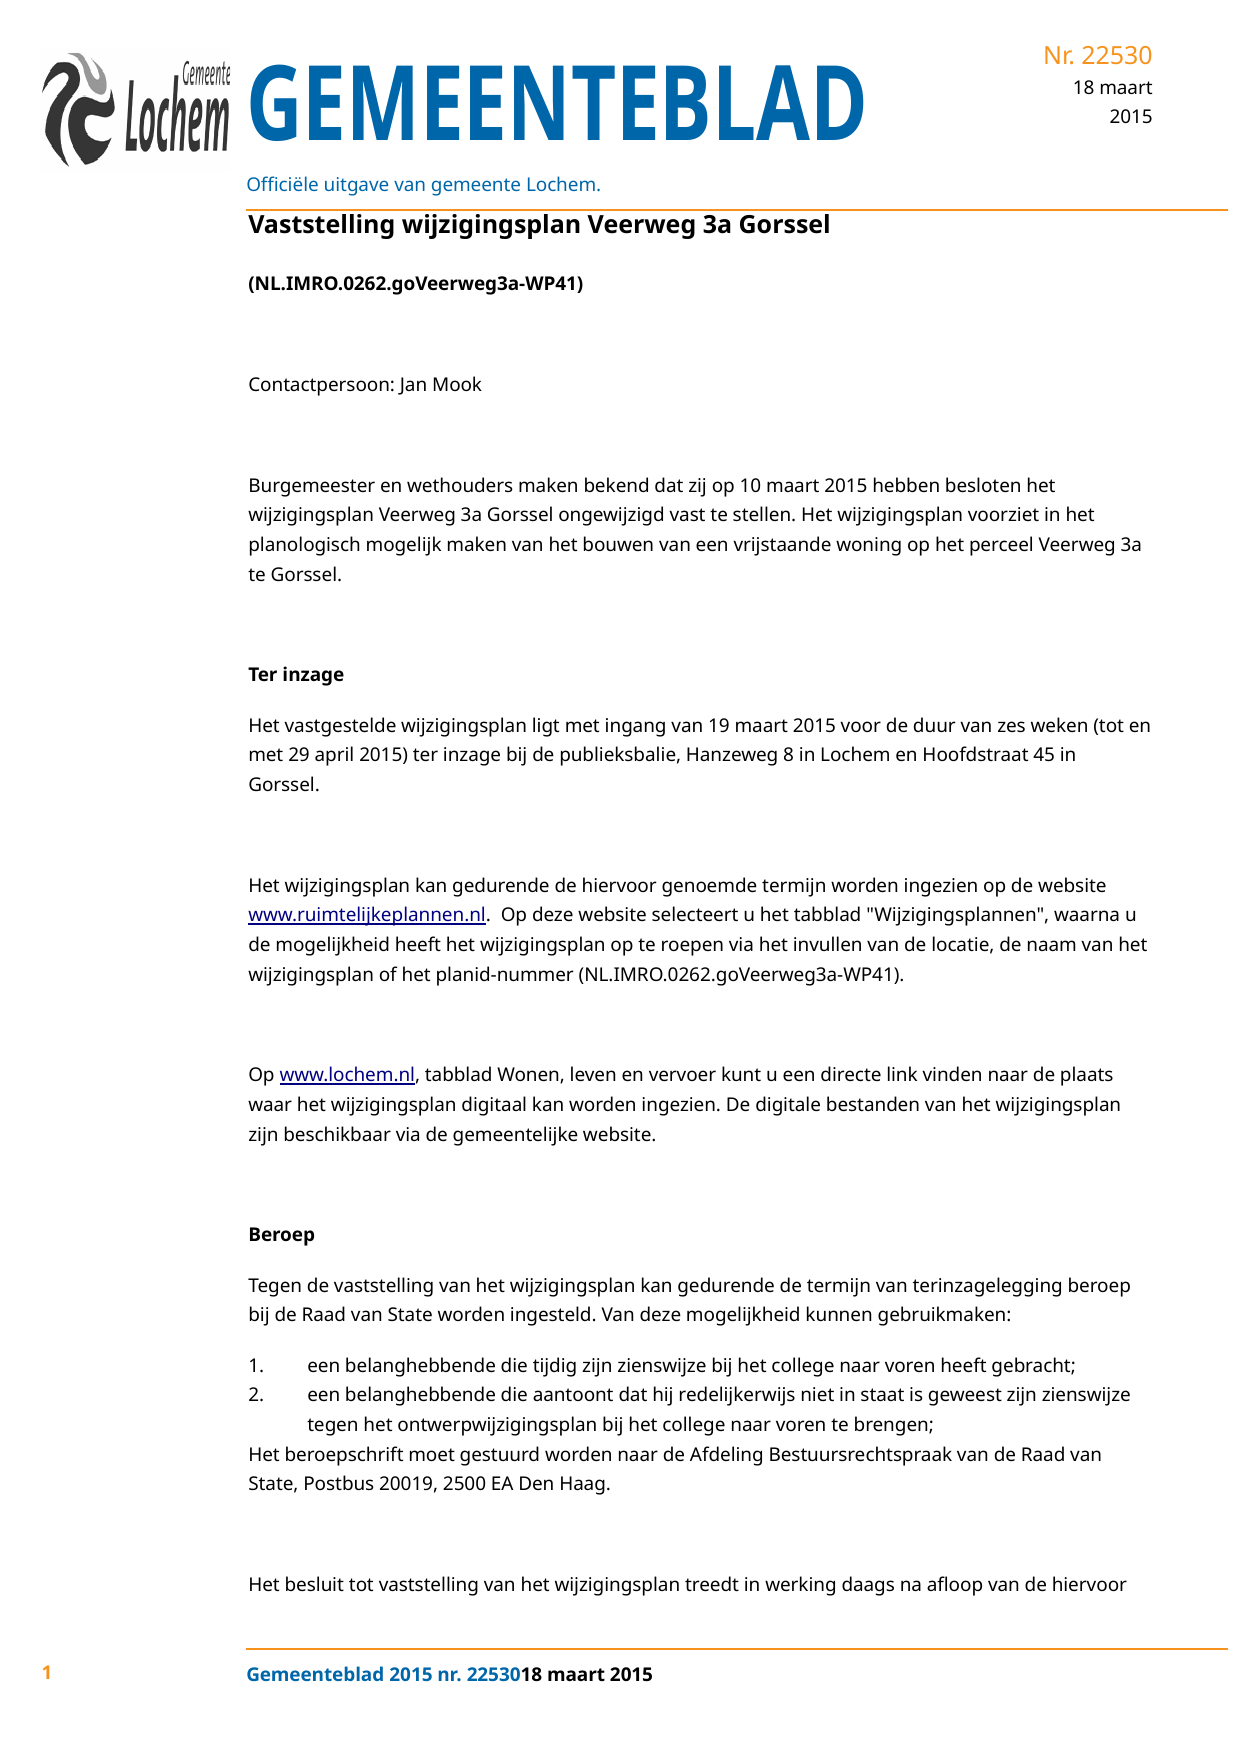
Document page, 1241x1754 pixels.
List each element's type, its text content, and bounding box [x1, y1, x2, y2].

text Vaststelling wijzigingsplan Veerweg 3a Gorssel [248, 211, 1152, 241]
text Beroep [248, 1222, 1152, 1247]
text Het besluit tot vaststelling van het wijzigingsplan treedt in werking daags na afloop van de hiervoor [248, 1571, 1152, 1597]
list een belanghebbende die aantoont dat hij redelijkerwijs niet in staat is geweest zijn zienswijze tegen het ontwerpwijzigingsplan bij het college naar voren te brengen; [248, 1382, 1152, 1437]
picture [41, 47, 231, 172]
text (NL.IMRO.0262.goVeerweg3a-WP41) [248, 270, 1152, 296]
text Tegen de vaststelling van het wijzigingsplan kan gedurende de termijn van terinzagelegging beroep bij de Raad van State worden ingesteld. Van deze mogelijkheid kunnen gebruikmaken: [248, 1272, 1152, 1327]
text Het beroepschrift moet gestuurd worden naar de Afdeling Bestuursrechtspraak van de Raad van State, Postbus 20019, 2500 EA Den Haag. [248, 1441, 1152, 1496]
text Burgemeester en wethouders maken bekend dat zij op 10 maart 2015 hebben besloten het wijzigingsplan Veerweg 3a Gorssel ongewijzigd vast te stellen. Het wijzigingsplan voorziet in het planologisch mogelijk maken van het bouwen van een vrijstaande woning op het perceel Veerweg 3a te Gorssel. [248, 472, 1152, 586]
text Het wijzigingsplan kan gedurende de hiervoor genoemde termijn worden ingezien op de website www.ruimtelijkeplannen.nl. Op deze website selecteert u het tabblad "Wijzigingsplannen", waarna u de mogelijkheid heeft het wijzigingsplan op te roepen via het invullen van de locatie, de naam van het wijzigingsplan of het planid-nummer (NL.IMRO.0262.goVeerweg3a-WP41). [248, 872, 1152, 986]
text Op www.lochem.nl, tabblad Wonen, leven en vervoer kunt u een directe link vinden naar de plaats waar het wijzigingsplan digitaal kan worden ingezien. De digitale bestanden van het wijzigingsplan zijn beschikbaar via de gemeentelijke website. [248, 1062, 1152, 1146]
text Ter inzage [248, 662, 1152, 687]
text Het vastgestelde wijzigingsplan ligt met ingang van 19 maart 2015 voor de duur van zes weken (tot en met 29 april 2015) ter inzage bij de publieksbalie, Hanzeweg 8 in Lochem en Hoofdstraat 45 in Gorssel. [248, 712, 1152, 797]
list een belanghebbende die tijdig zijn zienswijze bij het college naar voren heeft gebracht; [248, 1352, 1152, 1378]
text Contactpersoon: Jan Mook [248, 371, 1152, 397]
